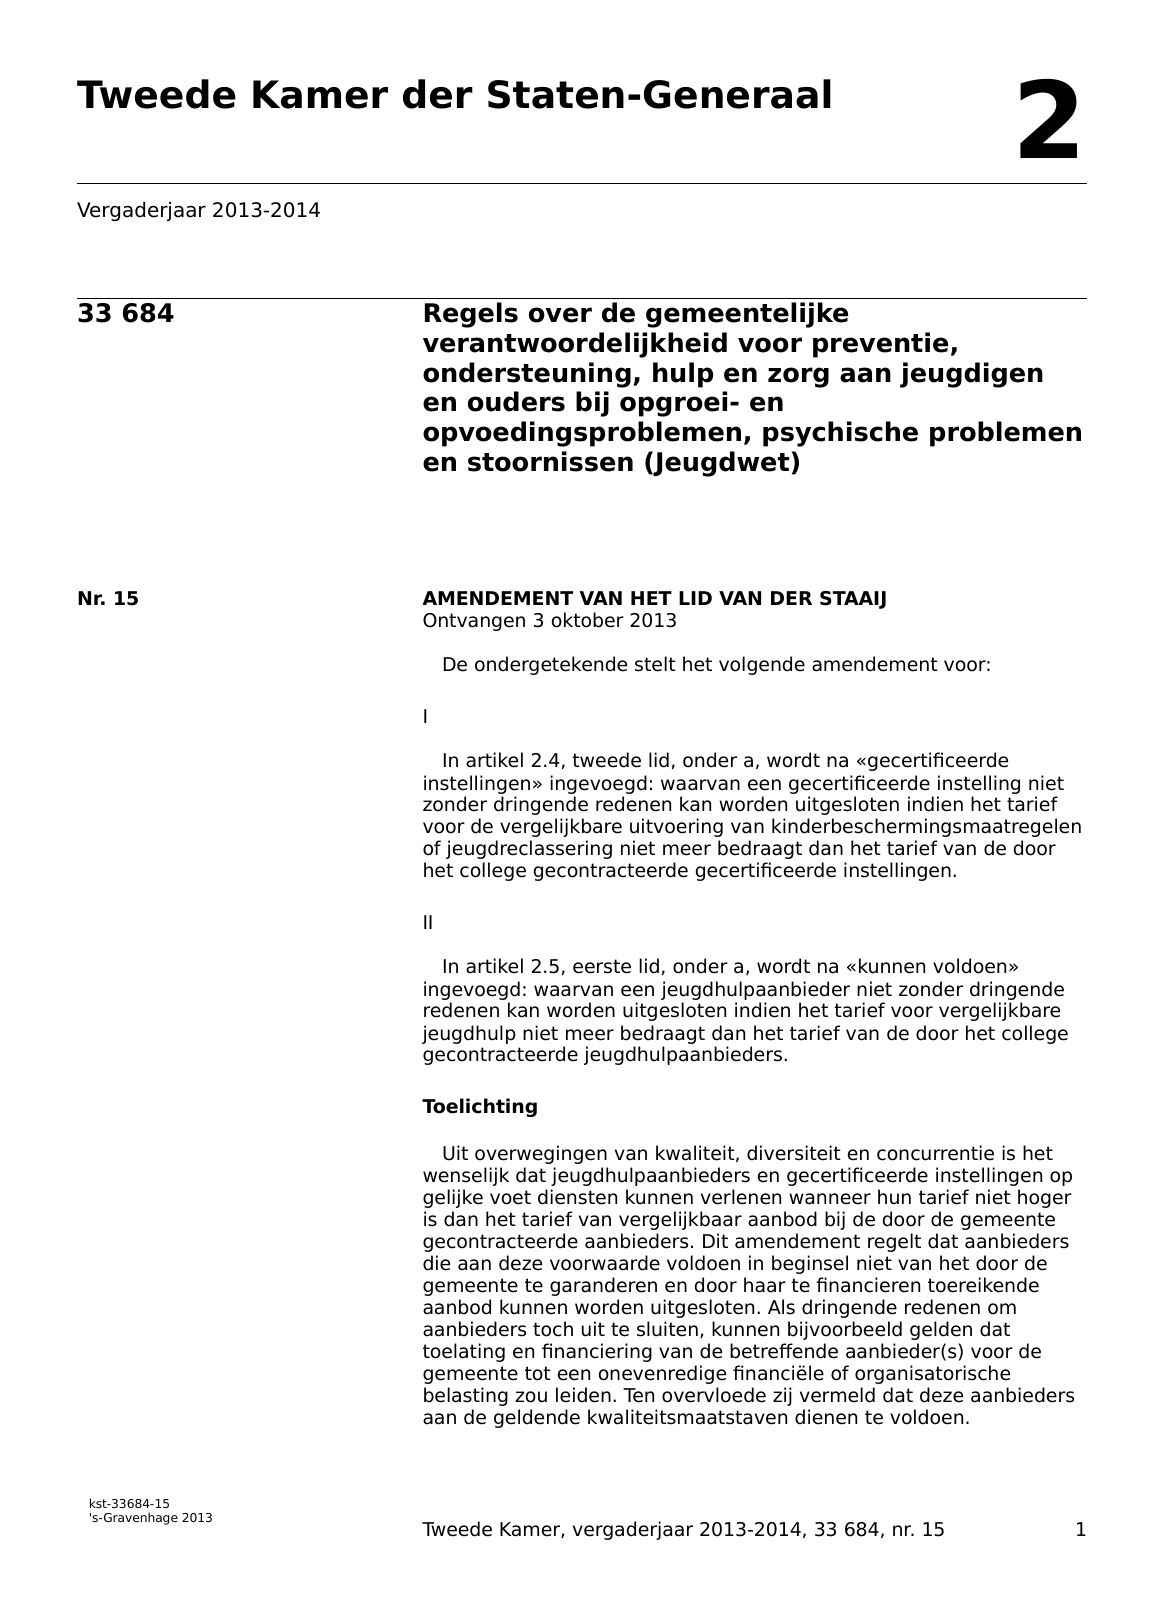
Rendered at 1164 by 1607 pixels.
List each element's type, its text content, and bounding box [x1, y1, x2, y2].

subtitle II [422, 912, 1087, 934]
text Uit overwegingen van kwaliteit, diversiteit en concurrentie is het wenselijk dat jeugdhulpaanbieders en gecertificeerde instellingen op gelijke voet diensten kunnen verlenen wanneer hun tarief niet hoger is dan het tarief van vergelijkbaar aanbod bij de door de gemeente gecontracteerde aanbieders. Dit amendement regelt dat aanbieders die aan deze voorwaarde voldoen in beginsel niet van het door de gemeente te garanderen en door haar te financieren toereikende aanbod kunnen worden uitgesloten. Als dringende redenen om aanbieders toch uit te sluiten, kunnen bijvoorbeeld gelden dat toelating en financiering van de betreffende aanbieder(s) voor de gemeente tot een onevenredige financiële of organisatorische belasting zou leiden. Ten overvloede zij vermeld dat deze aanbieders aan de geldende kwaliteitsmaatstaven dienen te voldoen. [422, 1143, 1087, 1429]
table_header Tweede Kamer der Staten-Generaal [77, 59, 886, 183]
text kst-33684-15 [88, 1497, 323, 1511]
subtitle Nr. 15 AMENDEMENT VAN HET LID VAN DER STAAIJ [77, 588, 1087, 610]
table_cell Vergaderjaar 2013-2014 [77, 184, 1087, 298]
subtitle I [422, 706, 1087, 728]
text In artikel 2.5, eerste lid, onder a, wordt na «kunnen voldoen» ingevoegd: waarvan een jeugdhulpaanbieder niet zonder dringende redenen kan worden uitgesloten indien het tarief voor vergelijkbare jeugdhulp niet meer bedraagt dan het tarief van de door het college gecontracteerde jeugdhulpaanbieders. [422, 956, 1087, 1066]
text Ontvangen 3 oktober 2013 [422, 610, 1087, 632]
text De ondergetekende stelt het volgende amendement voor: [422, 654, 1087, 676]
subtitle 33 684 Regels over de gemeentelijke verantwoordelijkheid voor preventie, ondersteuning, hulp en zorg aan jeugdigen en ouders bij opgroei- en opvoedingsproblemen, psychische problemen en stoornissen (Jeugdwet) [77, 299, 1087, 477]
subtitle Toelichting [422, 1096, 1087, 1118]
text In artikel 2.4, tweede lid, onder a, wordt na «gecertificeerde instellingen» ingevoegd: waarvan een gecertificeerde instelling niet zonder dringende redenen kan worden uitgesloten indien het tarief voor de vergelijkbare uitvoering van kinderbeschermingsmaatregelen of jeugdreclassering niet meer bedraagt dan het tarief van de door het college gecontracteerde gecertificeerde instellingen. [422, 750, 1087, 882]
table_header 2 [886, 59, 1087, 183]
text 's-Gravenhage 2013 [88, 1511, 323, 1525]
